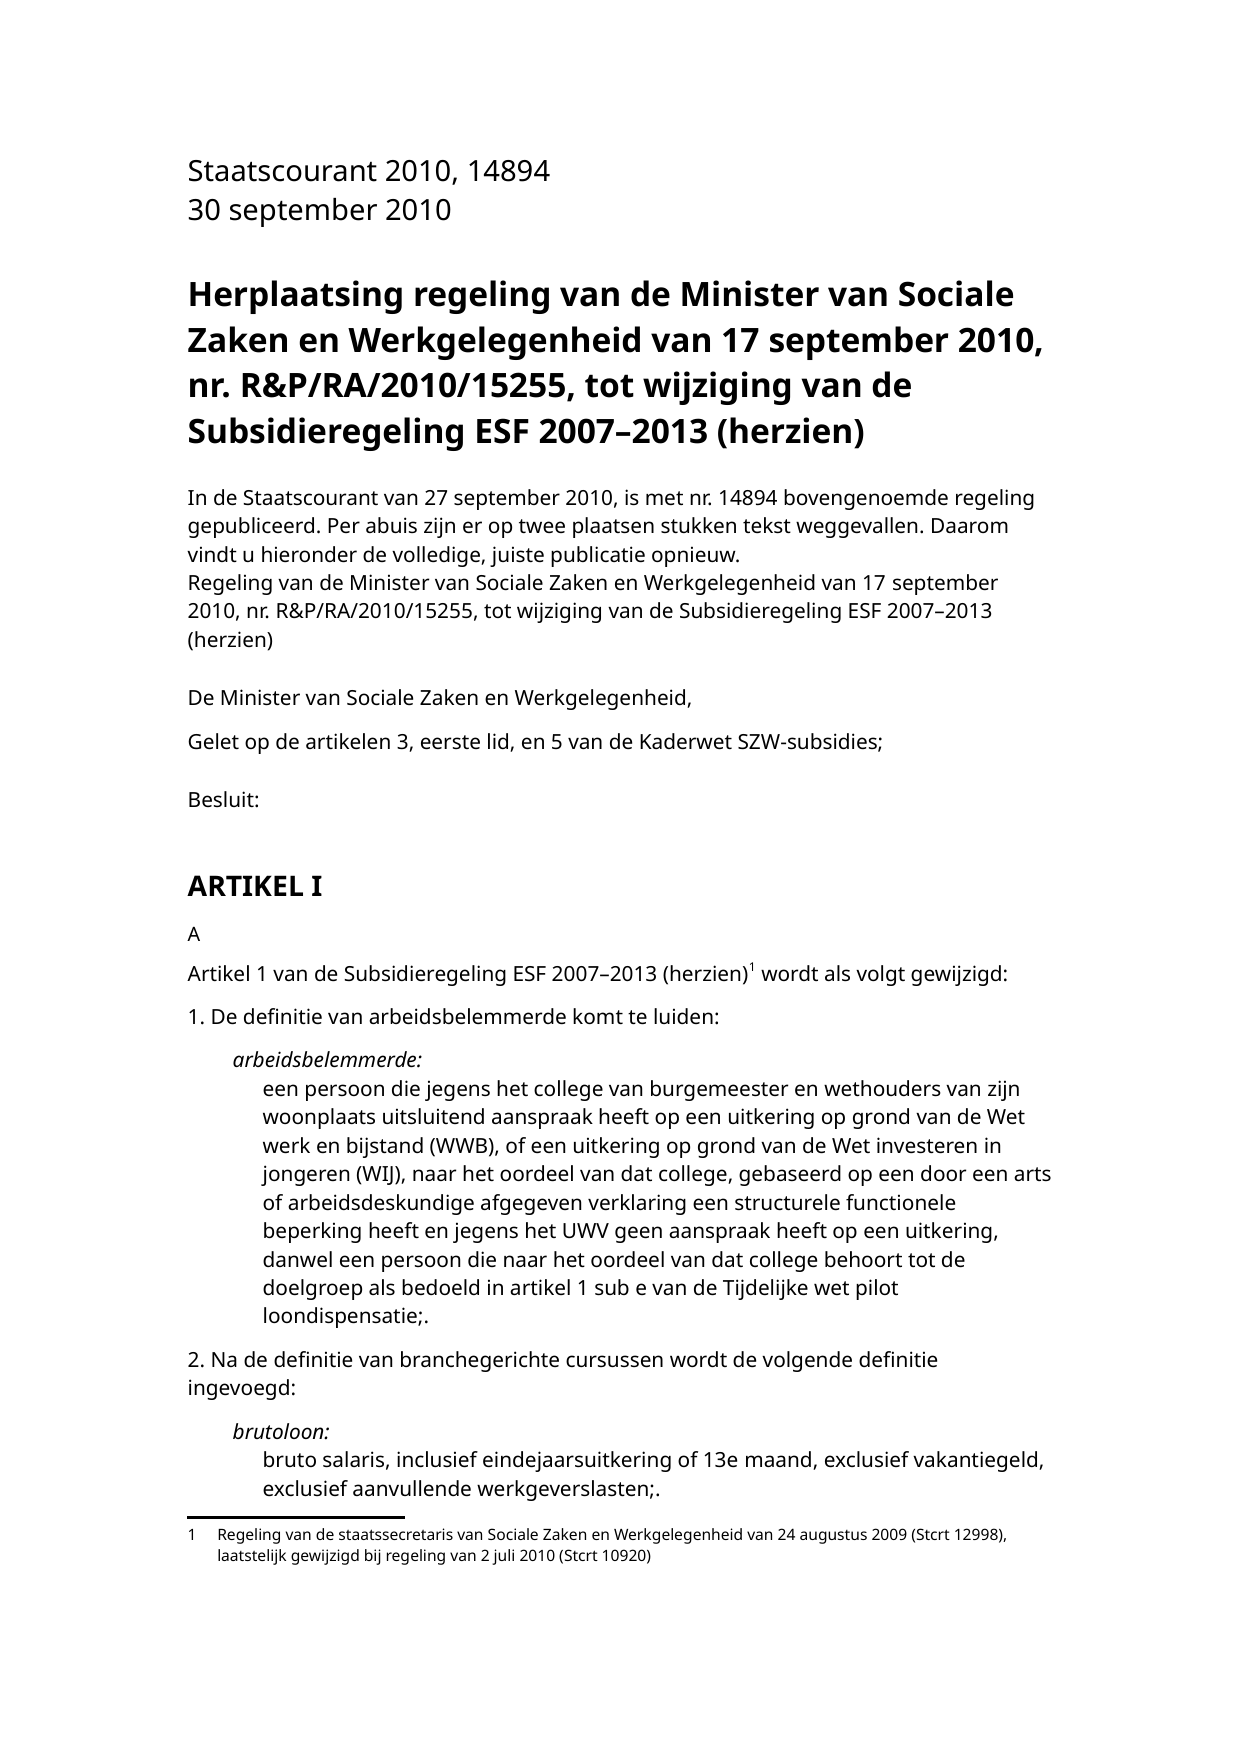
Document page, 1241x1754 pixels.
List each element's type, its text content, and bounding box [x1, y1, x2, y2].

text Staatscourant 2010, 14894 [187, 150, 1053, 190]
subtitle ARTIKEL I [187, 866, 1053, 905]
text In de Staatscourant van 27 september 2010, is met nr. 14894 bovengenoemde regeling gepubliceerd. Per abuis zijn er op twee plaatsen stukken tekst weggevallen. Daarom vindt u hieronder de volledige, juiste publicatie opnieuw. [187, 483, 1053, 568]
text Gelet op de artikelen 3, eerste lid, en 5 van de Kaderwet SZW-subsidies; [187, 727, 1053, 755]
text een persoon die jegens het college van burgemeester en wethouders van zijn woonplaats uitsluitend aanspraak heeft op een uitkering op grond van de Wet werk en bijstand (WWB), of een uitkering op grond van de Wet investeren in jongeren (WIJ), naar het oordeel van dat college, gebaseerd op een door een arts of arbeidsdeskundige afgegeven verklaring een structurele functionele beperking heeft en jegens het UWV geen aanspraak heeft op een uitkering, danwel een persoon die naar het oordeel van dat college behoort tot de doelgroep als bedoeld in artikel 1 sub e van de Tijdelijke wet pilot loondispensatie;. [262, 1074, 1053, 1330]
text 30 september 2010 [187, 190, 1053, 229]
text arbeidsbelemmerde: [232, 1046, 1053, 1074]
text Regeling van de Minister van Sociale Zaken en Werkgelegenheid van 17 september 2010, nr. R&P/RA/2010/15255, tot wijziging van de Subsidieregeling ESF 2007–2013 (herzien) [187, 568, 1053, 653]
text Artikel 1 van de Subsidieregeling ESF 2007–2013 (herzien) wordt als volgt gewijzigd: [187, 959, 1053, 987]
text Besluit: [187, 785, 1053, 814]
text bruto salaris, inclusief eindejaarsuitkering of 13e maand, exclusief vakantiegeld, exclusief aanvullende werkgeverslasten;. [262, 1445, 1053, 1502]
text brutoloon: [232, 1417, 1053, 1445]
text 2. Na de definitie van branchegerichte cursussen wordt de volgende definitie ingevoegd: [187, 1345, 1053, 1402]
text A [187, 920, 1053, 947]
text De Minister van Sociale Zaken en Werkgelegenheid, [187, 683, 1053, 712]
subtitle Herplaatsing regeling van de Minister van Sociale Zaken en Werkgelegenheid van 17 september 2010, nr. R&P/RA/2010/15255, tot wijziging van de Subsidieregeling ESF 2007–2013 (herzien) [187, 271, 1053, 453]
text Regeling van de staatssecretaris van Sociale Zaken en Werkgelegenheid van 24 augustus 2009 (Stcrt 12998), laatstelijk gewijzigd bij regeling van 2 juli 2010 (Stcrt 10920) [187, 1509, 1053, 1566]
text 1. De definitie van arbeidsbelemmerde komt te luiden: [187, 1002, 1053, 1031]
